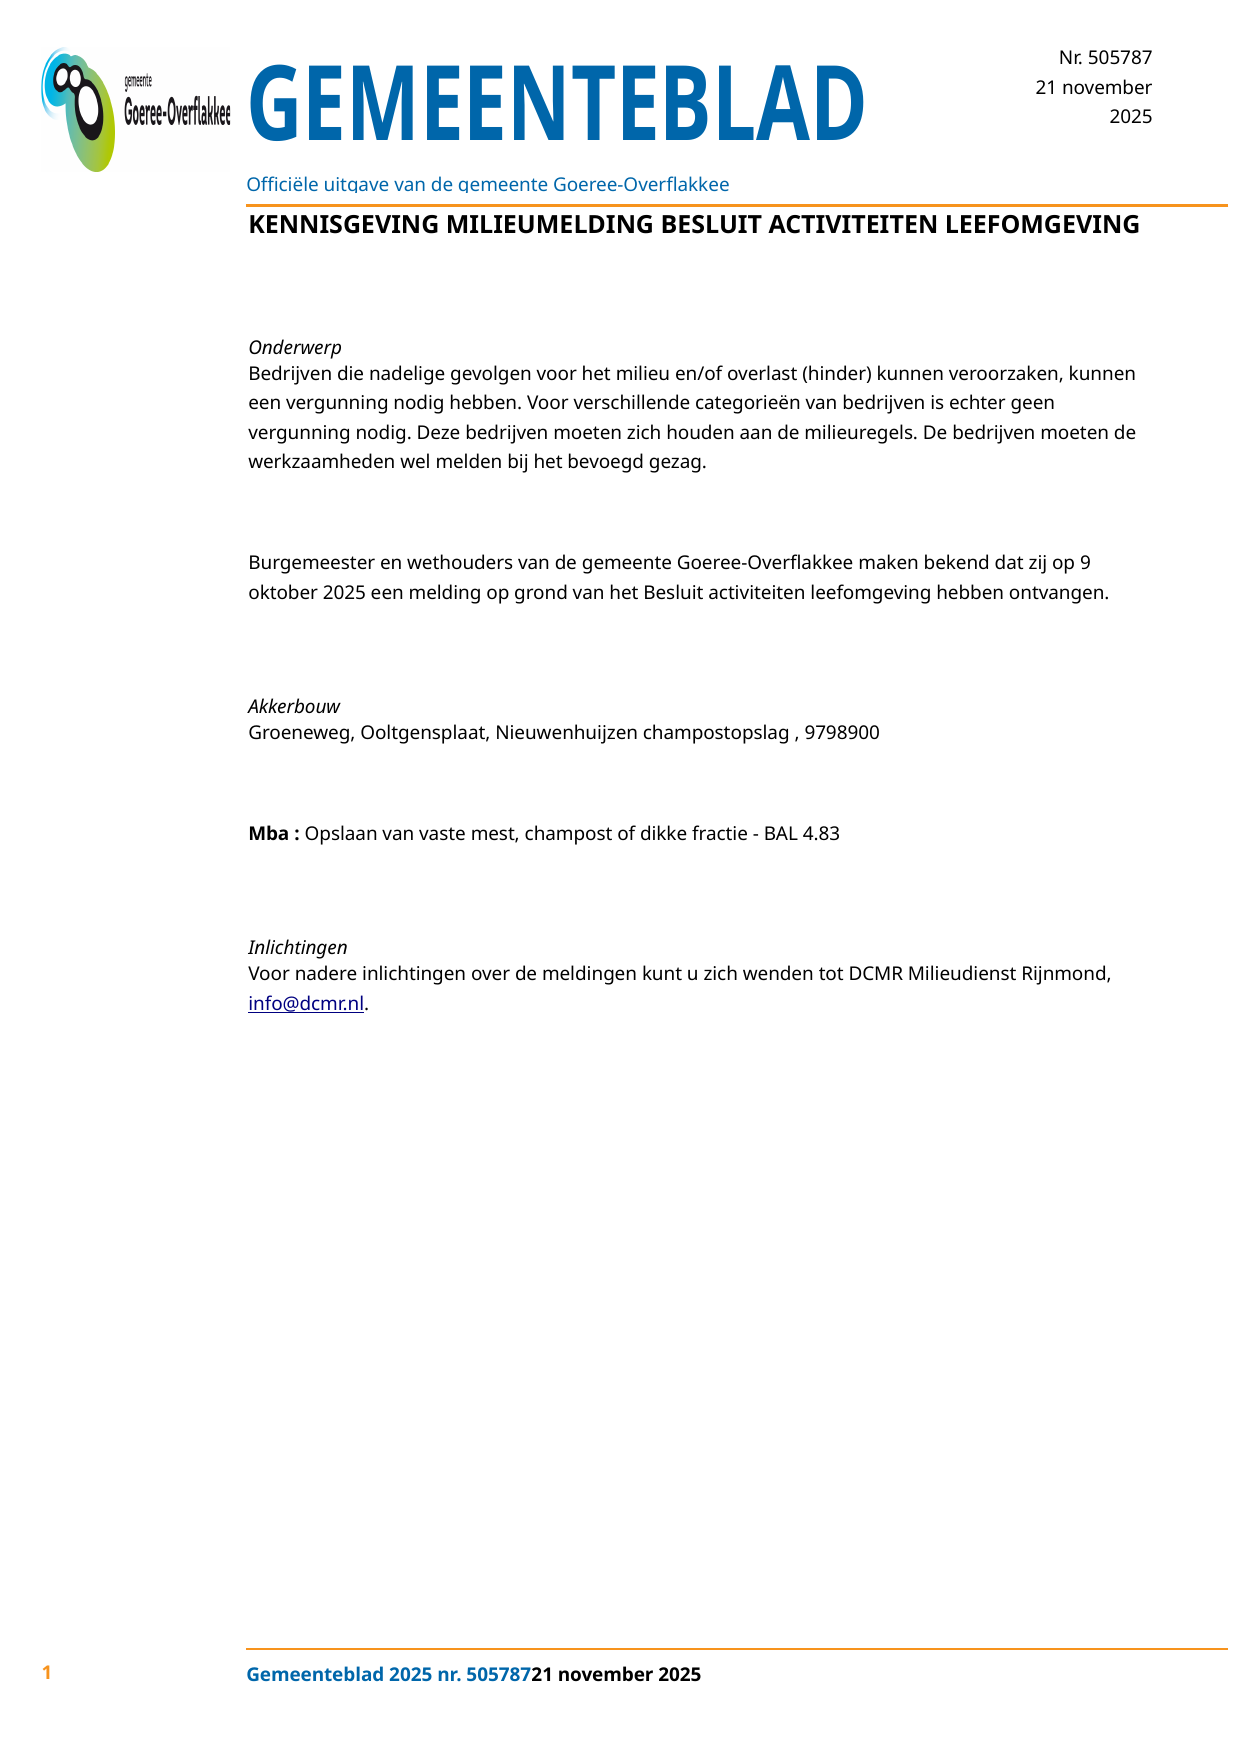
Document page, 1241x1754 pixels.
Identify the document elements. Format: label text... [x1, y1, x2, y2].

text Akkerbouw [248, 693, 1152, 719]
text Onderwerp [248, 334, 1152, 360]
text Groeneweg, Ooltgensplaat, Nieuwenhuijzen champostopslag , 9798900 [248, 719, 1152, 745]
text Burgemeester en wethouders van de gemeente Goeree-Overflakkee maken bekend dat zij op 9 oktober 2025 een melding op grond van het Besluit activiteiten leefomgeving hebben ontvangen. [248, 549, 1152, 605]
text Inlichtingen [248, 934, 1152, 960]
picture [41, 47, 231, 172]
text Mba : Opslaan van vaste mest, champost of dikke fractie - BAL 4.83 [248, 820, 1152, 846]
text Voor nadere inlichtingen over de meldingen kunt u zich wenden tot DCMR Milieudienst Rijnmond, info@dcmr.nl. [248, 960, 1152, 1016]
text Bedrijven die nadelige gevolgen voor het milieu en/of overlast (hinder) kunnen veroorzaken, kunnen een vergunning nodig hebben. Voor verschillende categorieën van bedrijven is echter geen vergunning nodig. Deze bedrijven moeten zich houden aan de milieuregels. De bedrijven moeten de werkzaamheden wel melden bij het bevoegd gezag. [248, 360, 1152, 474]
text KENNISGEVING MILIEUMELDING BESLUIT ACTIVITEITEN LEEFOMGEVING [248, 207, 1152, 241]
